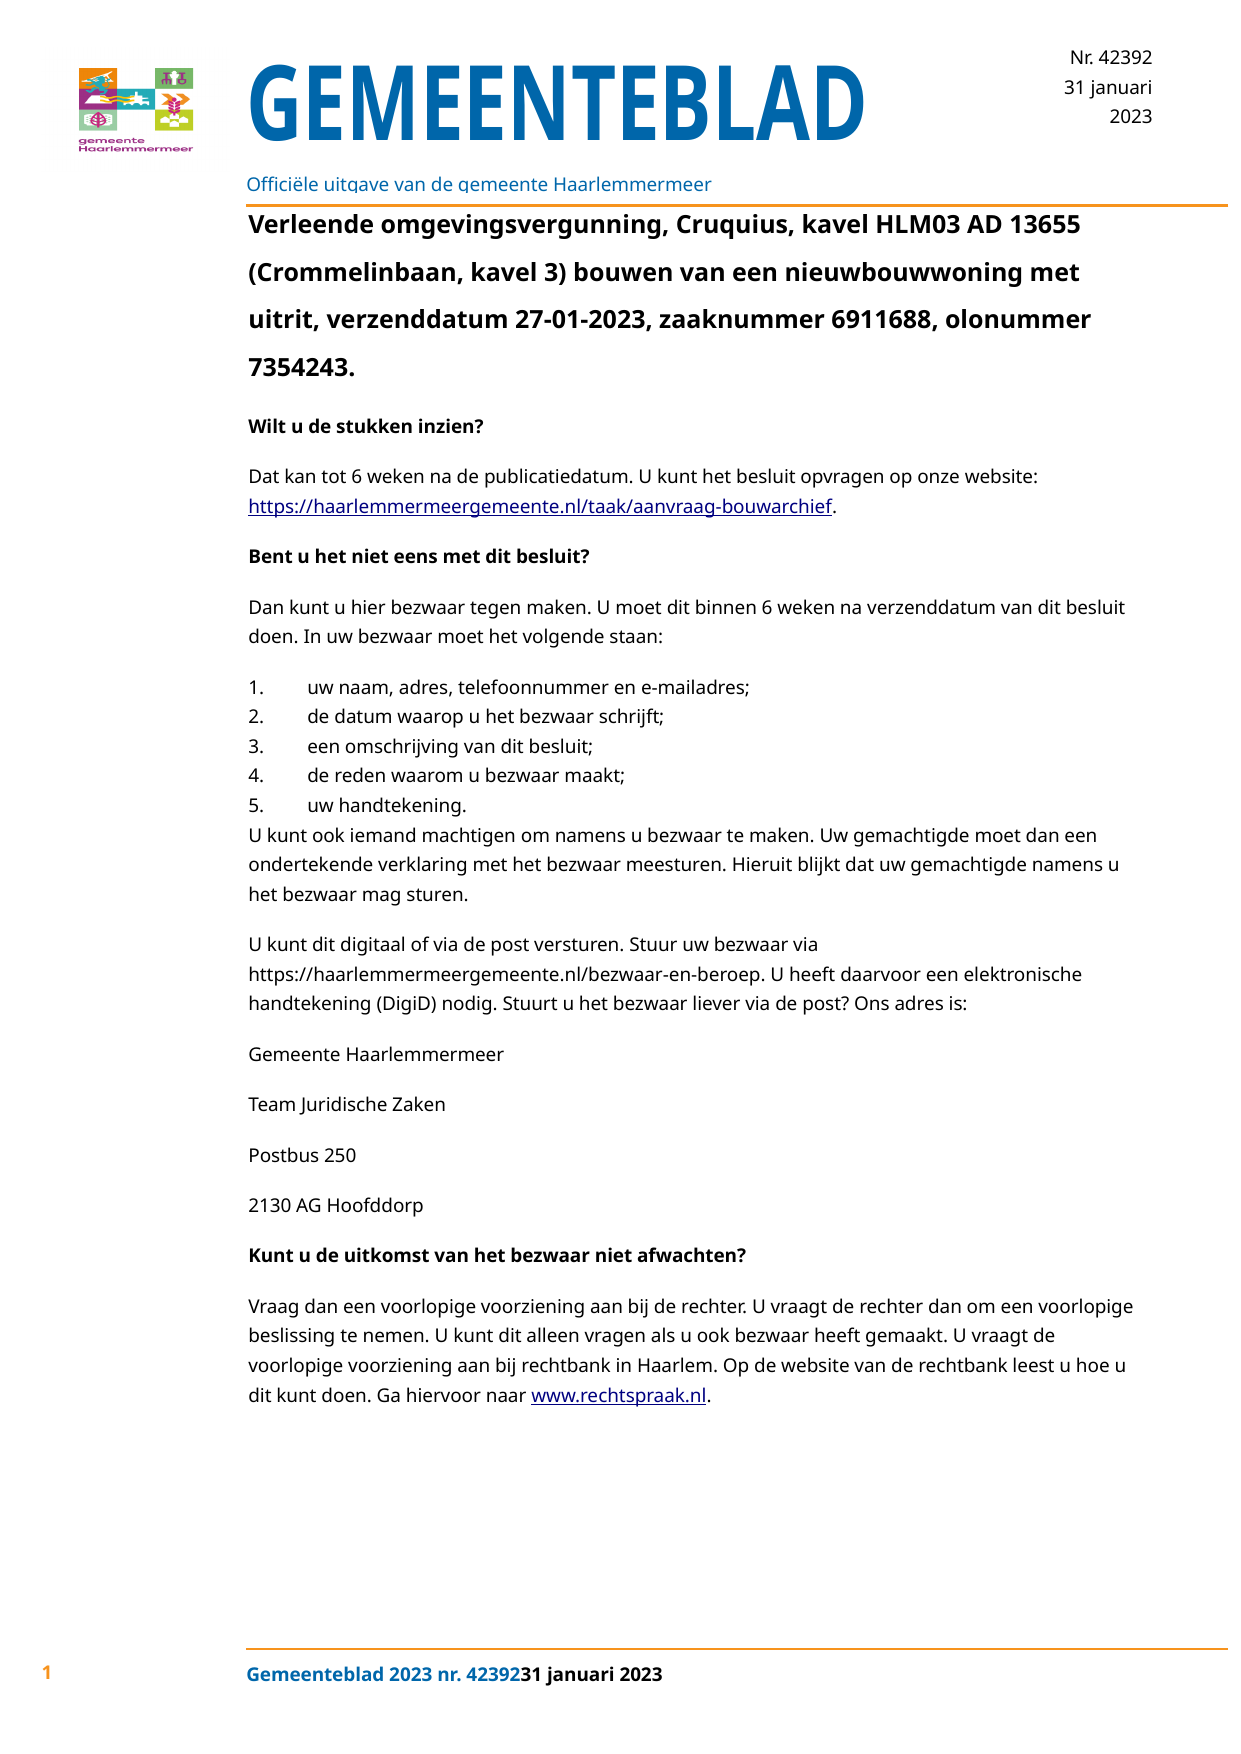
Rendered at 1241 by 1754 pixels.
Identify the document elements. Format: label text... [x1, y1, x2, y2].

text Verleende omgevingsvergunning, Cruquius, kavel HLM03 AD 13655 (Crommelinbaan, kavel 3) bouwen van een nieuwbouwwoning met uitrit, verzenddatum 27-01-2023, zaaknummer 6911688, olonummer 7354243. [248, 207, 1152, 384]
text Vraag dan een voorlopige voorziening aan bij de rechter. U vraagt de rechter dan om een voorlopige beslissing te nemen. U kunt dit alleen vragen als u ook bezwaar heeft gemaakt. U vraagt de voorlopige voorziening aan bij rechtbank in Haarlem. Op de website van de rechtbank leest u hoe u dit kunt doen. Ga hiervoor naar www.rechtspraak.nl. [248, 1293, 1152, 1408]
text Wilt u de stukken inzien? [248, 413, 1152, 439]
text Kunt u de uitkomst van het bezwaar niet afwachten? [248, 1243, 1152, 1268]
text 2130 AG Hoofddorp [248, 1192, 1152, 1218]
list uw handtekening. [248, 792, 1152, 818]
text U kunt ook iemand machtigen om namens u bezwaar te maken. Uw gemachtigde moet dan een ondertekende verklaring met het bezwaar meesturen. Hieruit blijkt dat uw gemachtigde namens u het bezwaar mag sturen. [248, 822, 1152, 907]
list een omschrijving van dit besluit; [248, 733, 1152, 759]
list de datum waarop u het bezwaar schrijft; [248, 703, 1152, 729]
text Postbus 250 [248, 1142, 1152, 1168]
text Dan kunt u hier bezwaar tegen maken. U moet dit binnen 6 weken na verzenddatum van dit besluit doen. In uw bezwaar moet het volgende staan: [248, 594, 1152, 649]
list de reden waarom u bezwaar maakt; [248, 763, 1152, 788]
list uw naam, adres, telefoonnummer en e-mailadres; [248, 674, 1152, 700]
text Gemeente Haarlemmermeer [248, 1041, 1152, 1067]
text Bent u het niet eens met dit besluit? [248, 543, 1152, 569]
text Dat kan tot 6 weken na de publicatiedatum. U kunt het besluit opvragen op onze website: https://haarlemmermeergemeente.nl/taak/aanvraag-bouwarchief. [248, 463, 1152, 519]
text Team Juridische Zaken [248, 1091, 1152, 1117]
text U kunt dit digitaal of via de post versturen. Stuur uw bezwaar via https://haarlemmermeergemeente.nl/bezwaar-en-beroep. U heeft daarvoor een elektronische handtekening (DigiD) nodig. Stuurt u het bezwaar liever via de post? Ons adres is: [248, 931, 1152, 1016]
picture [41, 47, 231, 172]
